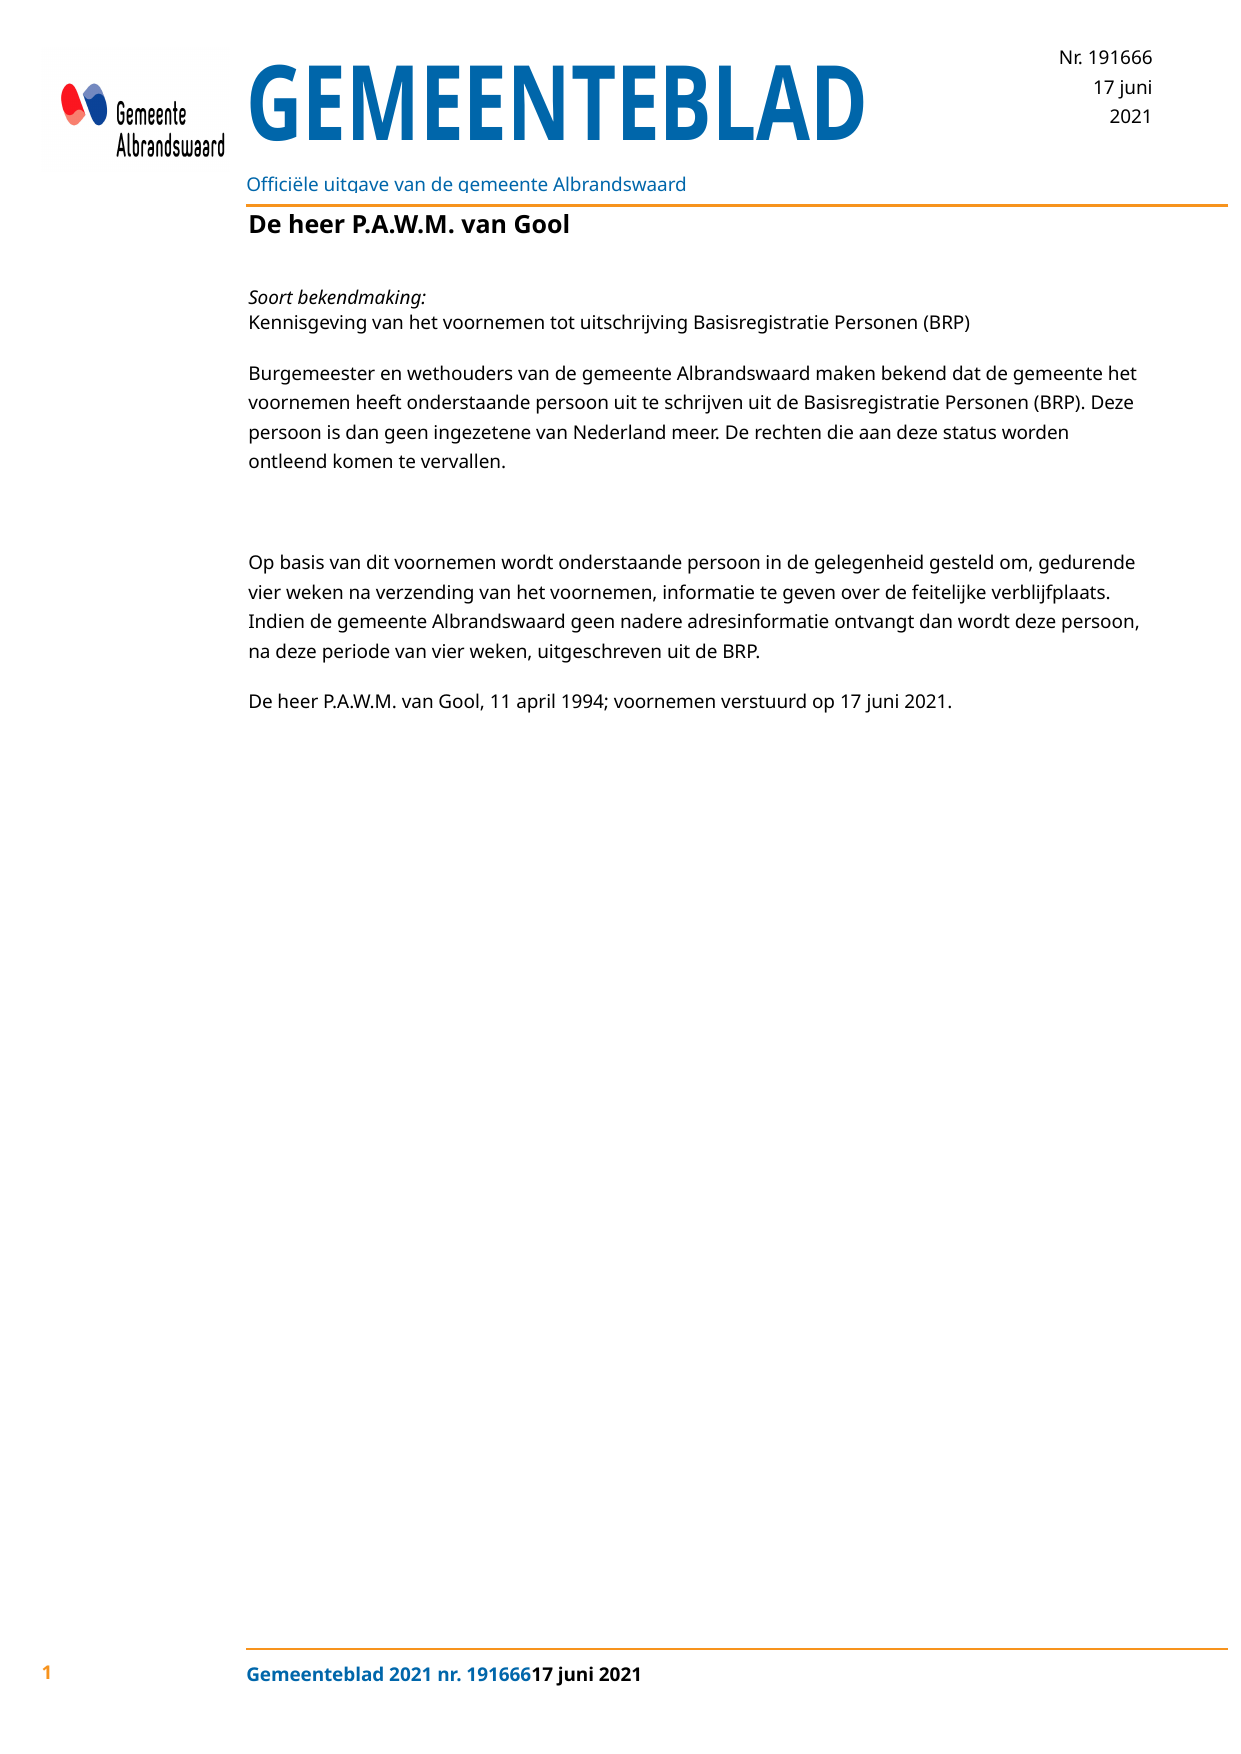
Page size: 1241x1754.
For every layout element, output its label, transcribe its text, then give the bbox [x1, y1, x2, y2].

picture [41, 47, 231, 172]
text Soort bekendmaking: [248, 284, 1152, 309]
text Kennisgeving van het voornemen tot uitschrijving Basisregistratie Personen (BRP) [248, 309, 1152, 335]
text Op basis van dit voornemen wordt onderstaande persoon in de gelegenheid gesteld om, gedurende vier weken na verzending van het voornemen, informatie te geven over de feitelijke verblijfplaats. Indien de gemeente Albrandswaard geen nadere adresinformatie ontvangt dan wordt deze persoon, na deze periode van vier weken, uitgeschreven uit de BRP. [248, 549, 1152, 664]
text De heer P.A.W.M. van Gool, 11 april 1994; voornemen verstuurd op 17 juni 2021. [248, 689, 1152, 714]
text Burgemeester en wethouders van de gemeente Albrandswaard maken bekend dat de gemeente het voornemen heeft onderstaande persoon uit te schrijven uit de Basisregistratie Personen (BRP). Deze persoon is dan geen ingezetene van Nederland meer. De rechten die aan deze status worden ontleend komen te vervallen. [248, 360, 1152, 474]
text De heer P.A.W.M. van Gool [248, 207, 1152, 241]
